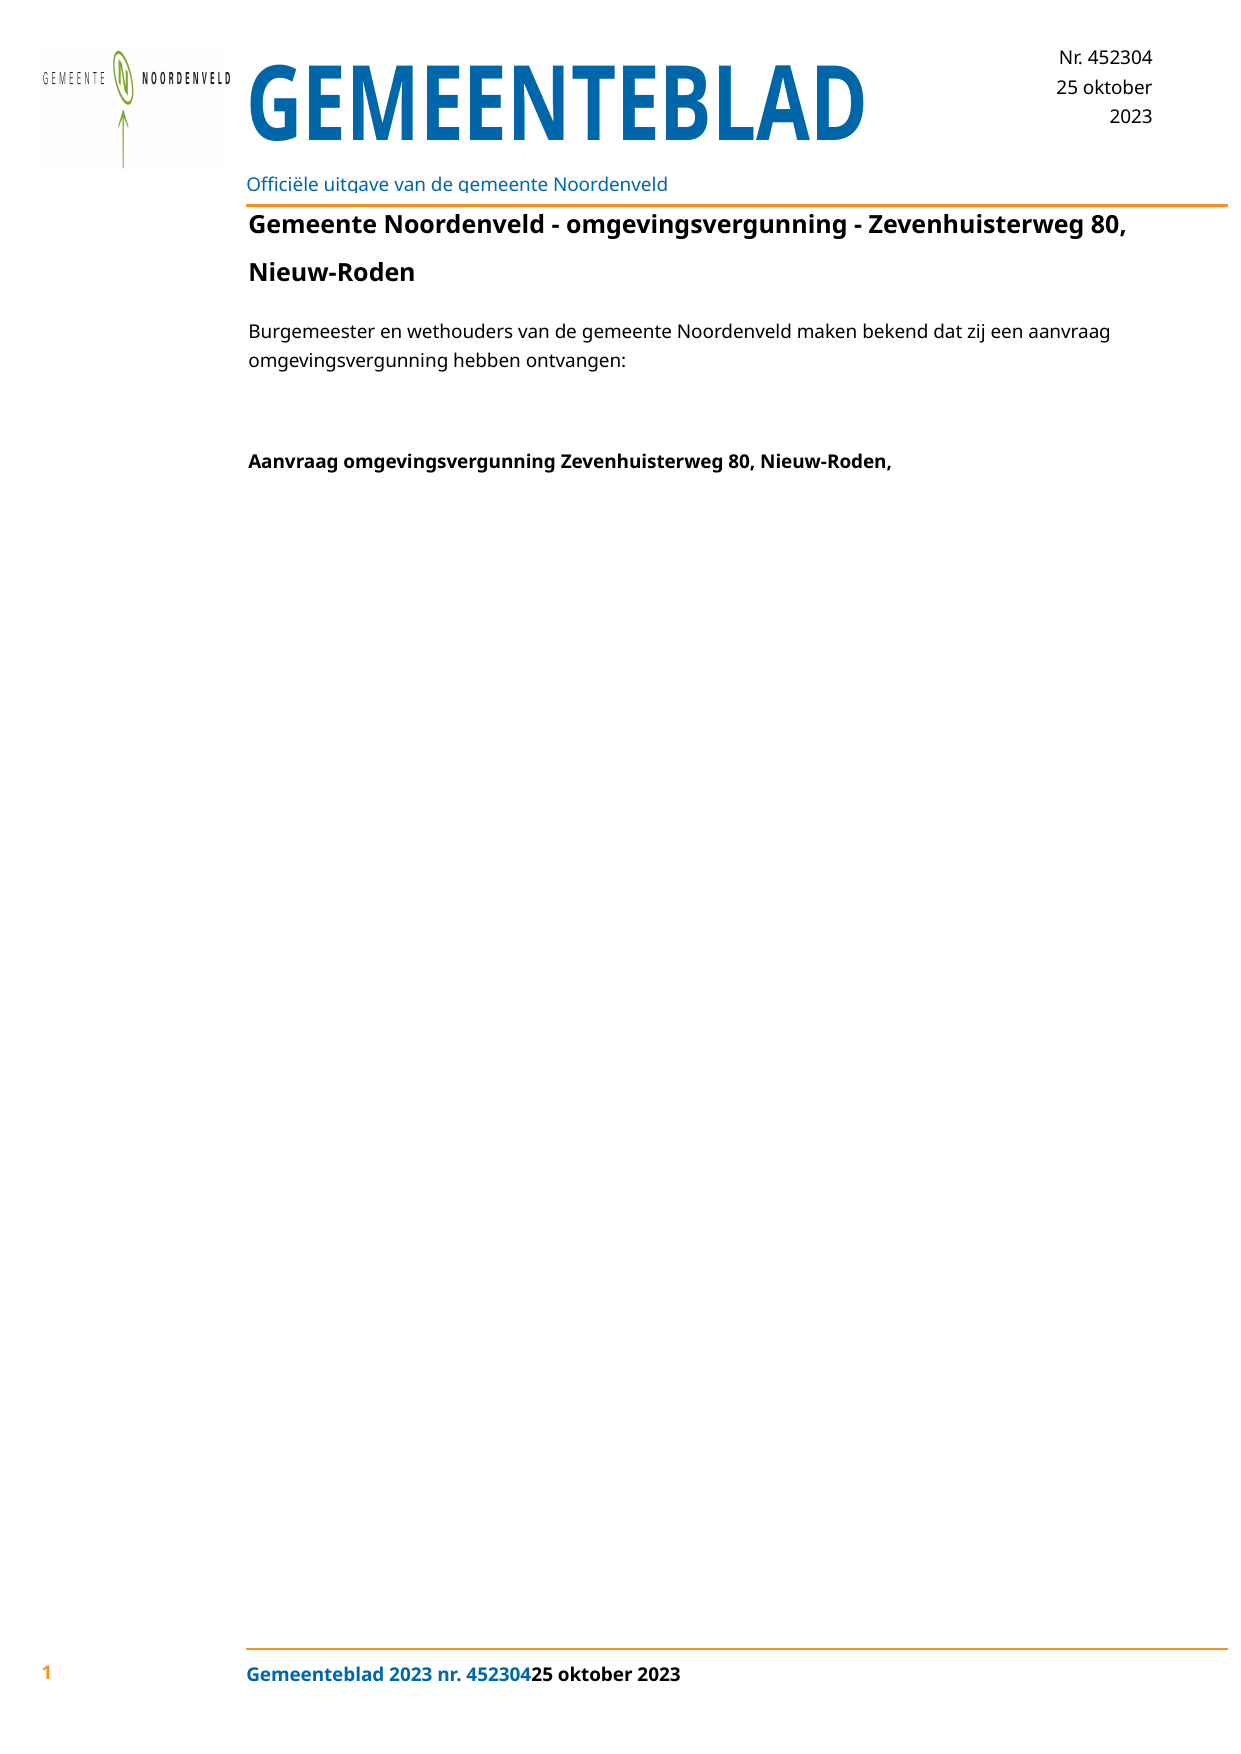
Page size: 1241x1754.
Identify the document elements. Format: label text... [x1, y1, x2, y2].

picture [41, 47, 231, 172]
text Gemeente Noordenveld - omgevingsvergunning - Zevenhuisterweg 80, Nieuw-Roden [248, 207, 1152, 288]
text Burgemeester en wethouders van de gemeente Noordenveld maken bekend dat zij een aanvraag omgevingsvergunning hebben ontvangen: [248, 318, 1152, 373]
text Aanvraag omgevingsvergunning Zevenhuisterweg 80, Nieuw-Roden, [248, 448, 1152, 474]
